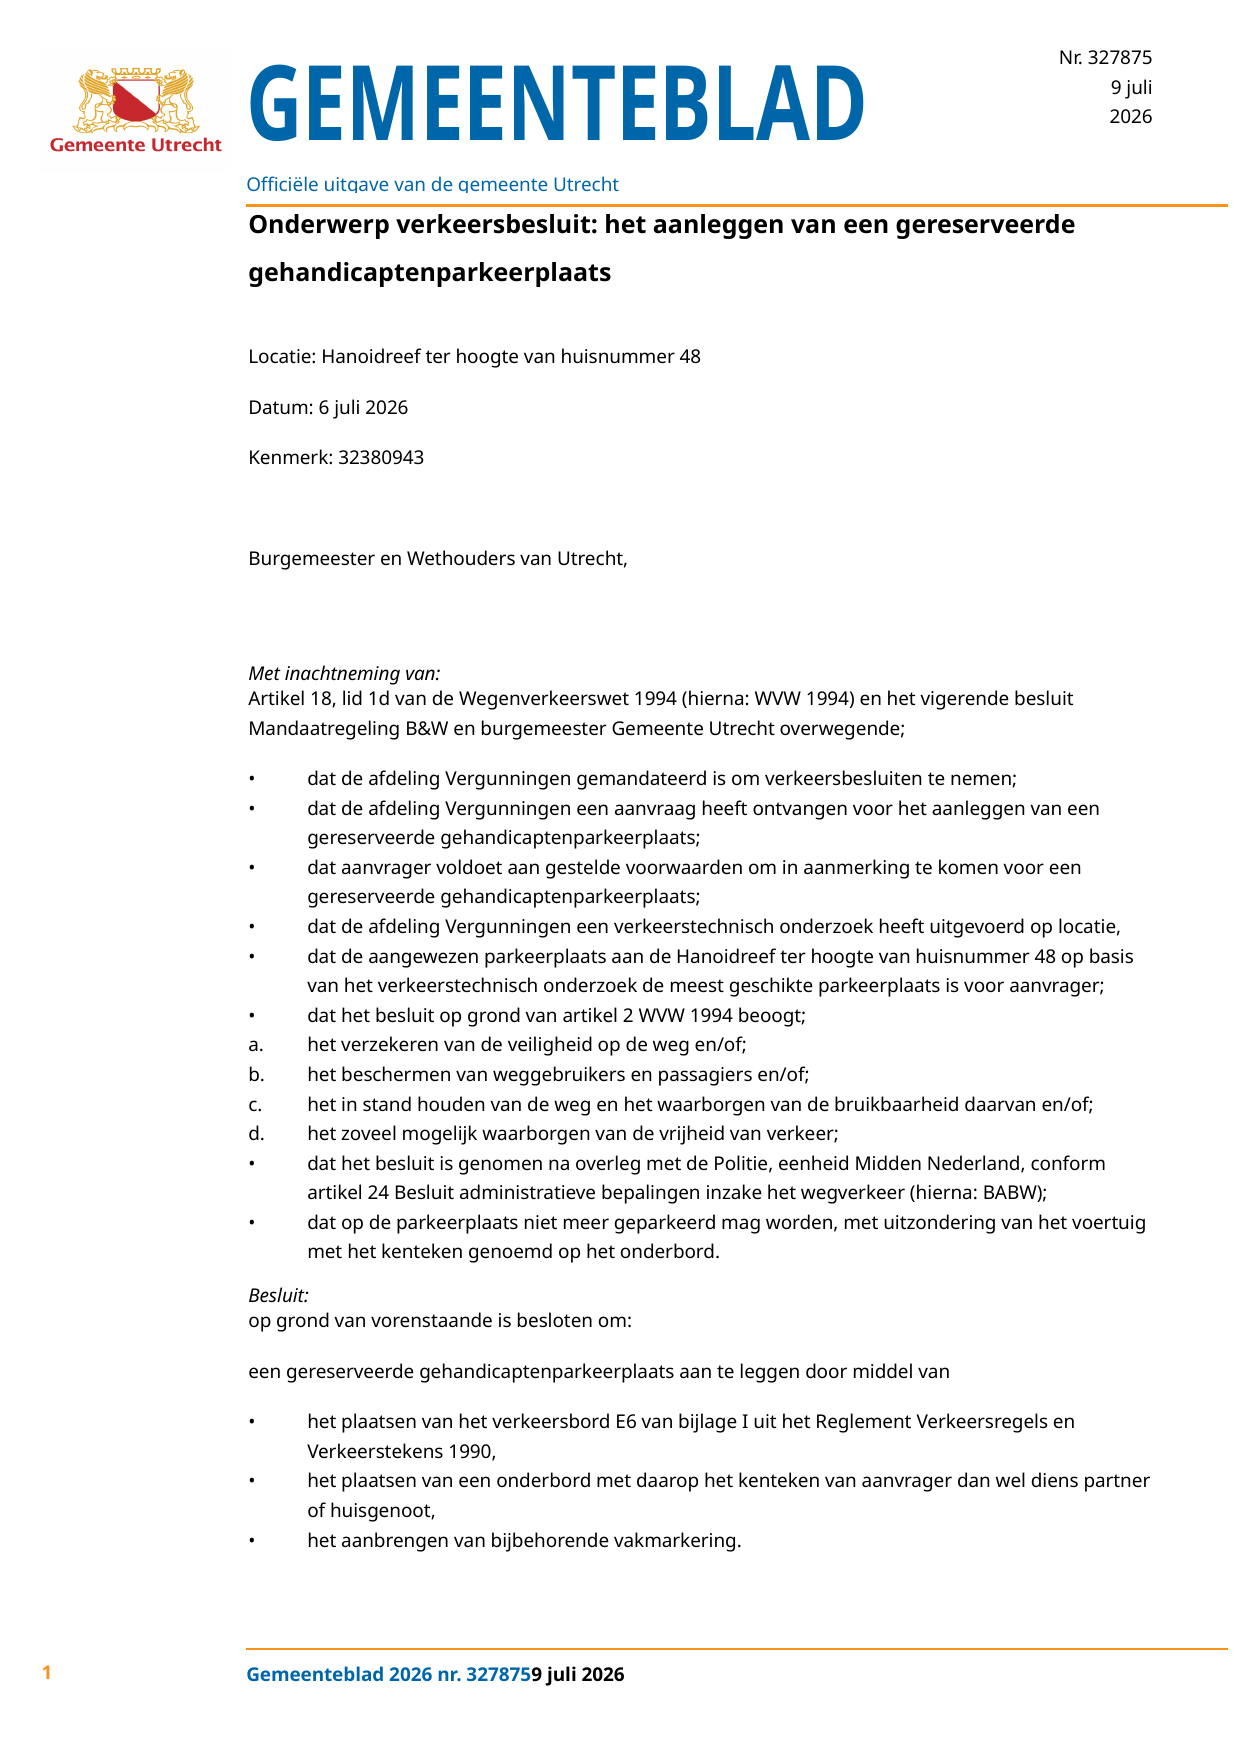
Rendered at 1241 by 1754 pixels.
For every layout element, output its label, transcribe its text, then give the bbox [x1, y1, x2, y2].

list dat op de parkeerplaats niet meer geparkeerd mag worden, met uitzondering van het voertuig met het kenteken genoemd op het onderbord. [248, 1209, 1152, 1264]
text Artikel 18, lid 1d van de Wegenverkeerswet 1994 (hierna: WVW 1994) en het vigerende besluit Mandaatregeling B&W en burgemeester Gemeente Utrecht overwegende; [248, 685, 1152, 741]
list het zoveel mogelijk waarborgen van de vrijheid van verkeer; [248, 1120, 1152, 1146]
text Locatie: Hanoidreef ter hoogte van huisnummer 48 [248, 344, 1152, 369]
list het plaatsen van een onderbord met daarop het kenteken van aanvrager dan wel diens partner of huisgenoot, [248, 1468, 1152, 1523]
list dat de aangewezen parkeerplaats aan de Hanoidreef ter hoogte van huisnummer 48 op basis van het verkeerstechnisch onderzoek de meest geschikte parkeerplaats is voor aanvrager; [248, 943, 1152, 998]
picture [41, 47, 231, 172]
list dat de afdeling Vergunningen gemandateerd is om verkeersbesluiten te nemen; [248, 765, 1152, 791]
list het verzekeren van de veiligheid op de weg en/of; [248, 1032, 1152, 1057]
text een gereserveerde gehandicaptenparkeerplaats aan te leggen door middel van [248, 1358, 1152, 1384]
list dat aanvrager voldoet aan gestelde voorwaarden om in aanmerking te komen voor een gereserveerde gehandicaptenparkeerplaats; [248, 854, 1152, 909]
list dat het besluit op grond van artikel 2 WVW 1994 beoogt; [248, 1002, 1152, 1028]
list het aanbrengen van bijbehorende vakmarkering. [248, 1527, 1152, 1552]
list dat de afdeling Vergunningen een verkeerstechnisch onderzoek heeft uitgevoerd op locatie, [248, 913, 1152, 939]
list dat de afdeling Vergunningen een aanvraag heeft ontvangen voor het aanleggen van een gereserveerde gehandicaptenparkeerplaats; [248, 795, 1152, 850]
text op grond van vorenstaande is besloten om: [248, 1308, 1152, 1333]
list het in stand houden van de weg en het waarborgen van de bruikbaarheid daarvan en/of; [248, 1091, 1152, 1117]
text Datum: 6 juli 2026 [248, 394, 1152, 420]
text Kenmerk: 32380943 [248, 444, 1152, 470]
list dat het besluit is genomen na overleg met de Politie, eenheid Midden Nederland, conform artikel 24 Besluit administratieve bepalingen inzake het wegverkeer (hierna: BABW); [248, 1150, 1152, 1205]
list het beschermen van weggebruikers en passagiers en/of; [248, 1061, 1152, 1087]
text Burgemeester en Wethouders van Utrecht, [248, 545, 1152, 571]
text Onderwerp verkeersbesluit: het aanleggen van een gereserveerde gehandicaptenparkeerplaats [248, 207, 1152, 288]
list het plaatsen van het verkeersbord E6 van bijlage I uit het Reglement Verkeersregels en Verkeerstekens 1990, [248, 1408, 1152, 1464]
text Besluit: [248, 1282, 1152, 1308]
text Met inachtneming van: [248, 660, 1152, 685]
